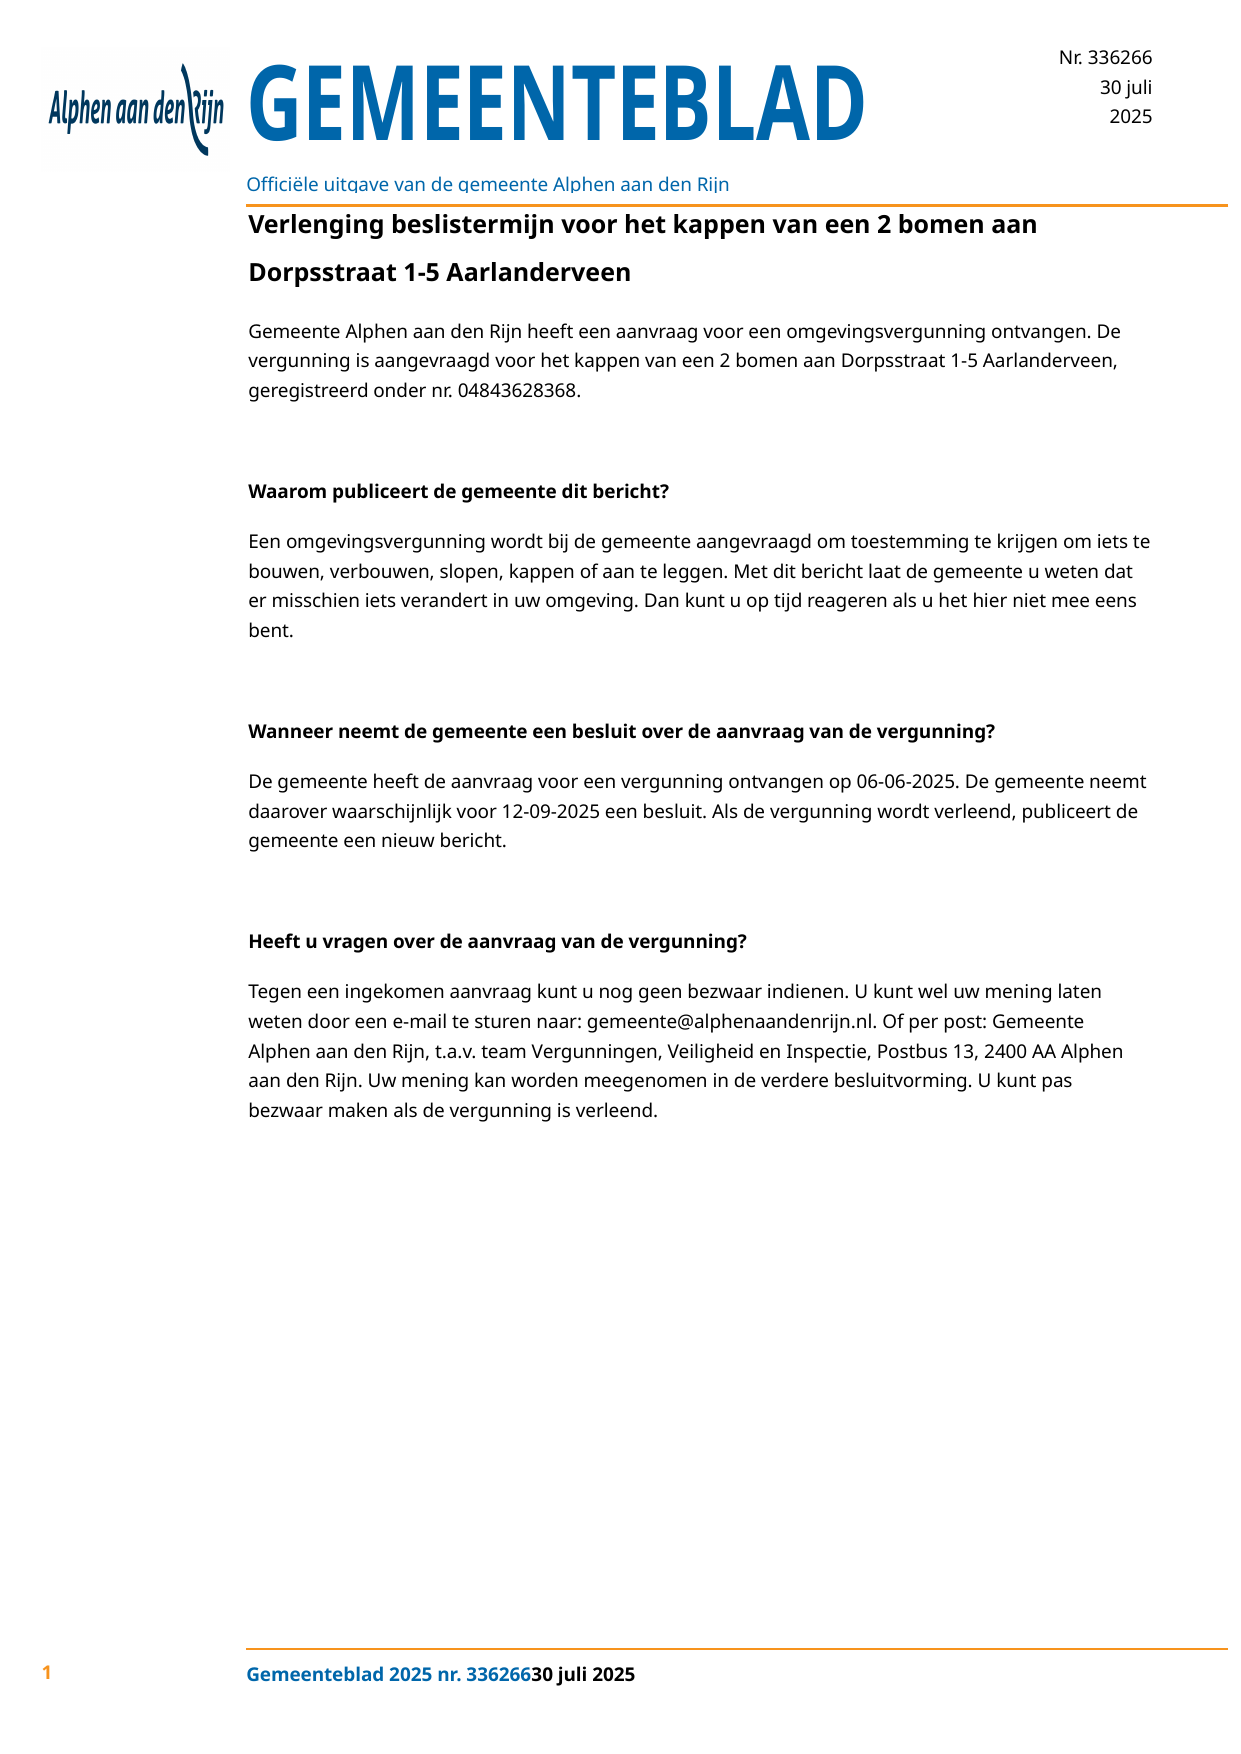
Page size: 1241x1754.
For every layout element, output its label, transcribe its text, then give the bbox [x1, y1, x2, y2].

text Heeft u vragen over de aanvraag van de vergunning? [248, 928, 1152, 954]
text Wanneer neemt de gemeente een besluit over de aanvraag van de vergunning? [248, 718, 1152, 744]
text Een omgevingsvergunning wordt bij de gemeente aangevraagd om toestemming te krijgen om iets te bouwen, verbouwen, slopen, kappen of aan te leggen. Met dit bericht laat de gemeente u weten dat er misschien iets verandert in uw omgeving. Dan kunt u op tijd reageren als u het hier niet mee eens bent. [248, 528, 1152, 643]
text De gemeente heeft de aanvraag voor een vergunning ontvangen op 06-06-2025. De gemeente neemt daarover waarschijnlijk voor 12-09-2025 een besluit. Als de vergunning wordt verleend, publiceert de gemeente een nieuw bericht. [248, 768, 1152, 853]
text Waarom publiceert de gemeente dit bericht? [248, 478, 1152, 504]
text Tegen een ingekomen aanvraag kunt u nog geen bezwaar indienen. U kunt wel uw mening laten weten door een e-mail te sturen naar: gemeente@alphenaandenrijn.nl. Of per post: Gemeente Alphen aan den Rijn, t.a.v. team Vergunningen, Veiligheid en Inspectie, Postbus 13, 2400 AA Alphen aan den Rijn. Uw mening kan worden meegenomen in de verdere besluitvorming. U kunt pas bezwaar maken als de vergunning is verleend. [248, 979, 1152, 1123]
picture [41, 47, 231, 172]
text Gemeente Alphen aan den Rijn heeft een aanvraag voor een omgevingsvergunning ontvangen. De vergunning is aangevraagd voor het kappen van een 2 bomen aan Dorpsstraat 1-5 Aarlanderveen, geregistreerd onder nr. 04843628368. [248, 318, 1152, 403]
text Verlenging beslistermijn voor het kappen van een 2 bomen aan Dorpsstraat 1-5 Aarlanderveen [248, 207, 1152, 288]
